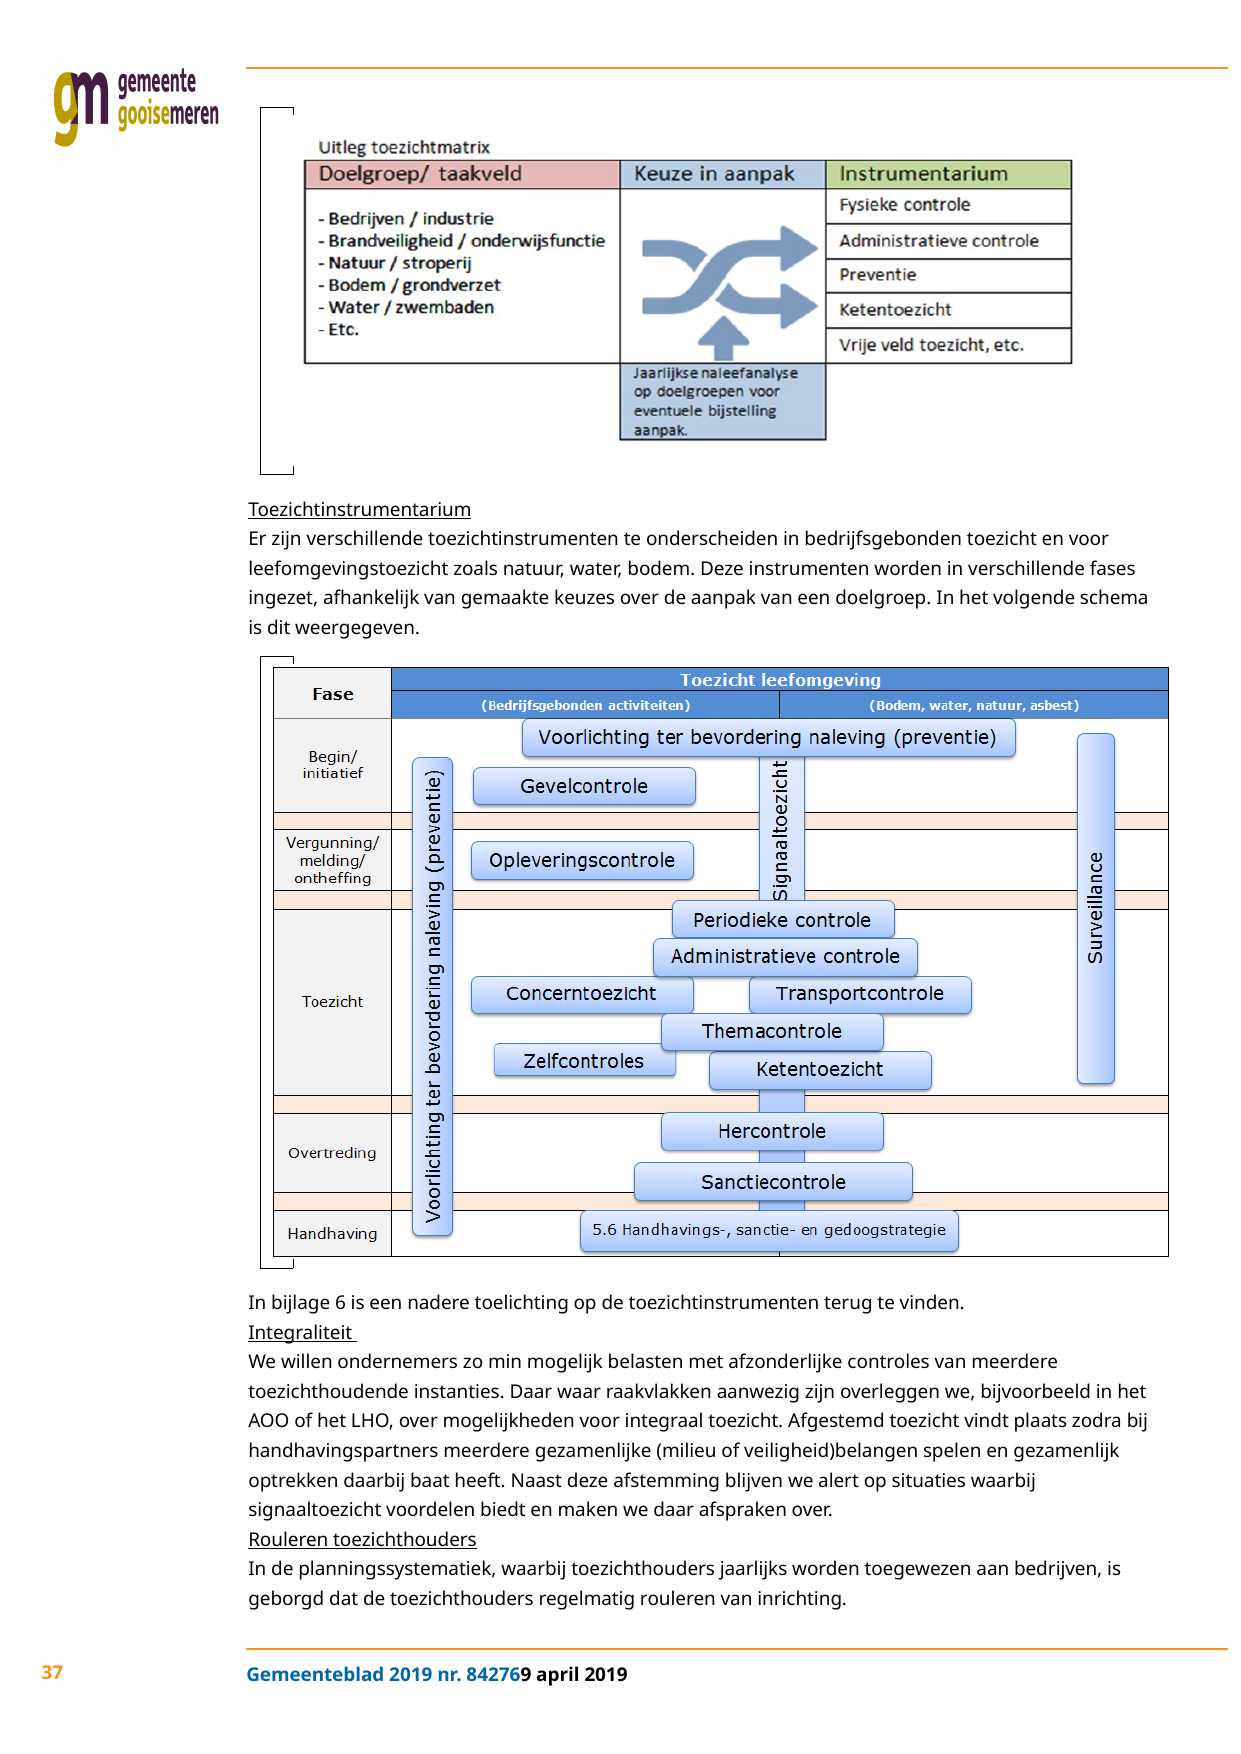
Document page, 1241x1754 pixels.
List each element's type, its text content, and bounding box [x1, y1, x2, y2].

text Rouleren toezichthouders [248, 1526, 1152, 1552]
picture [268, 664, 1173, 1259]
picture [41, 47, 231, 172]
text We willen ondernemers zo min mogelijk belasten met afzonderlijke controles van meerdere toezichthoudende instanties. Daar waar raakvlakken aanwezig zijn overleggen we, bijvoorbeeld in het AOO of het LHO, over mogelijkheden voor integraal toezicht. Afgestemd toezicht vindt plaats zodra bij handhavingspartners meerdere gezamenlijke (milieu of veiligheid)belangen spelen en gezamenlijk optrekken daarbij baat heeft. Naast deze afstemming blijven we alert op situaties waarbij signaaltoezicht voordelen biedt en maken we daar afspraken over. [248, 1348, 1152, 1522]
text Toezichtinstrumentarium [248, 496, 1152, 521]
text In de planningssystematiek, waarbij toezichthouders jaarlijks worden toegewezen aan bedrijven, is geborgd dat de toezichthouders regelmatig rouleren van inrichting. [248, 1556, 1152, 1611]
text Integraliteit [248, 1319, 1152, 1345]
text Er zijn verschillende toezichtinstrumenten te onderscheiden in bedrijfsgebonden toezicht en voor leefomgevingstoezicht zoals natuur, water, bodem. Deze instrumenten worden in verschillende fases ingezet, afhankelijk van gemaakte keuzes over de aanpak van een doelgroep. In het volgende schema is dit weergegeven. [248, 525, 1152, 640]
picture [268, 115, 1173, 466]
text In bijlage 6 is een nadere toelichting op de toezichtinstrumenten terug te vinden. [248, 1289, 1152, 1315]
